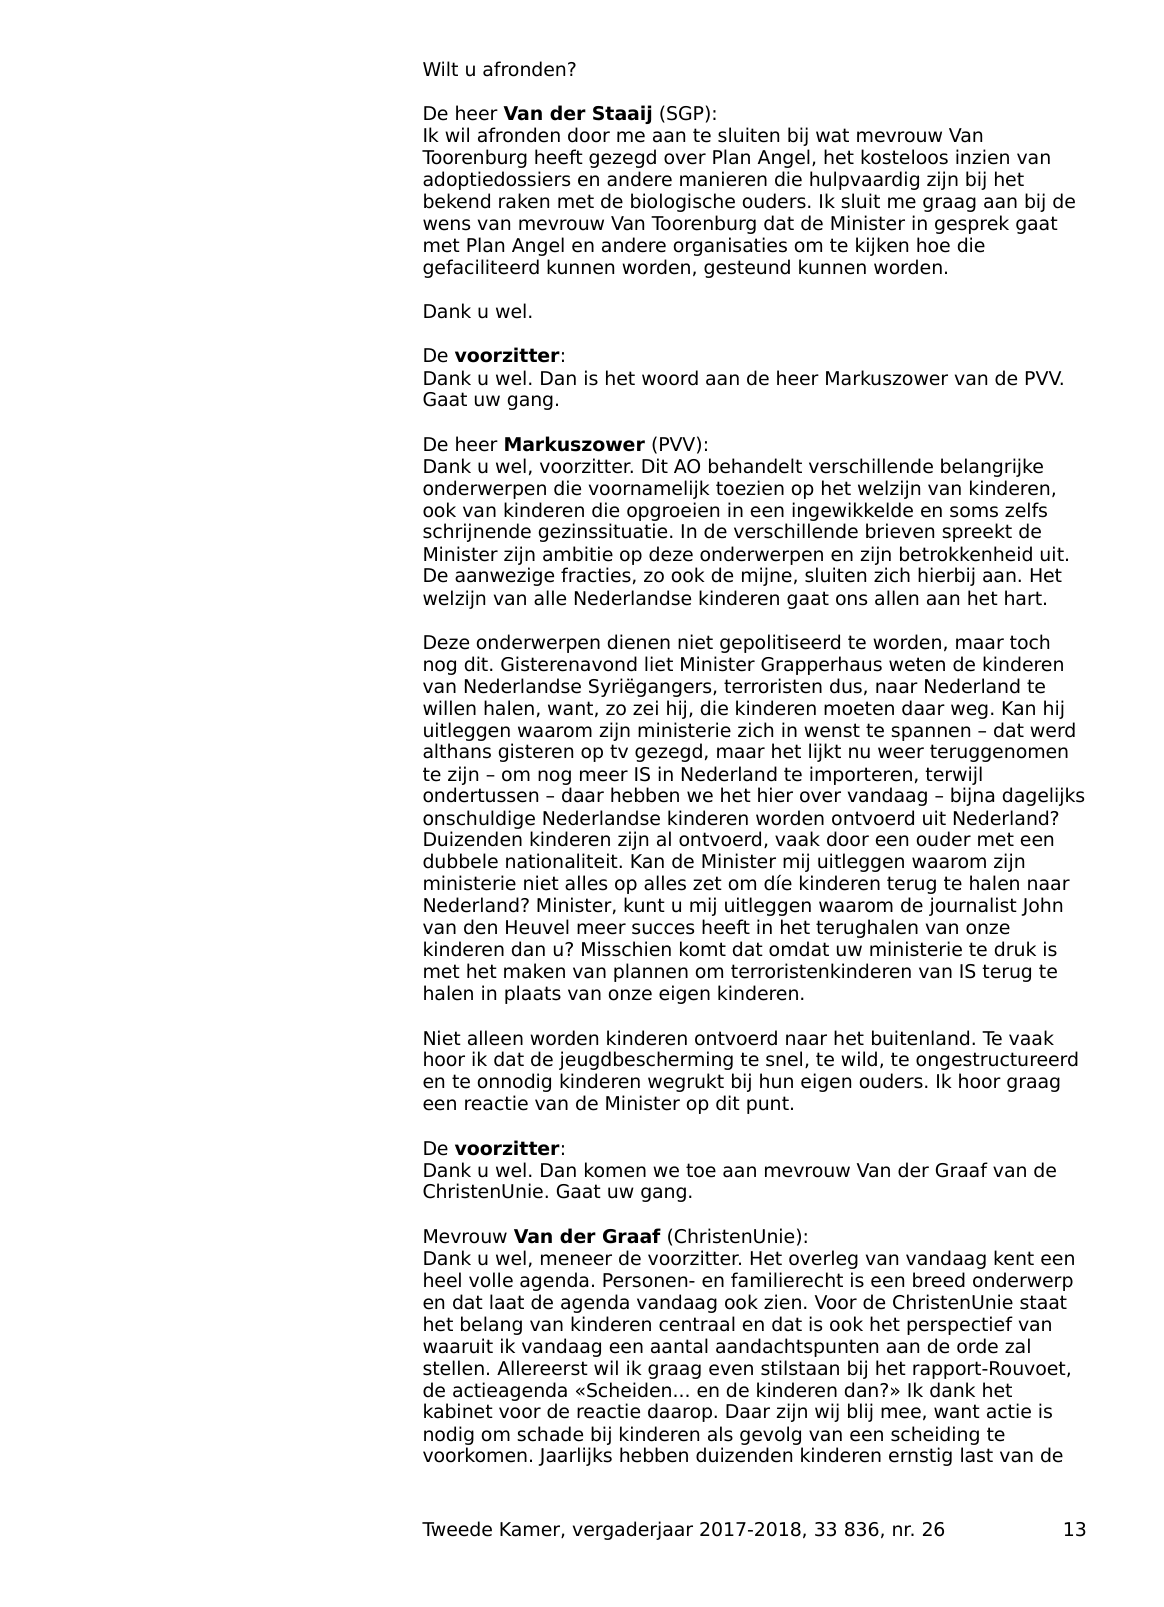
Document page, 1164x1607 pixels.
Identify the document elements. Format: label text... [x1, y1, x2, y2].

text Niet alleen worden kinderen ontvoerd naar het buitenland. Te vaak hoor ik dat de jeugdbescherming te snel, te wild, te ongestructureerd en te onnodig kinderen wegrukt bij hun eigen ouders. Ik hoor graag een reactie van de Minister op dit punt. [422, 1027, 1087, 1115]
text Dank u wel. Dan komen we toe aan mevrouw Van der Graaf van de ChristenUnie. Gaat uw gang. [422, 1159, 1087, 1203]
text Deze onderwerpen dienen niet gepolitiseerd te worden, maar toch nog dit. Gisterenavond liet Minister Grapperhaus weten de kinderen van Nederlandse Syriëgangers, terroristen dus, naar Nederland te willen halen, want, zo zei hij, die kinderen moeten daar weg. Kan hij uitleggen waarom zijn ministerie zich in wenst te spannen – dat werd althans gisteren op tv gezegd, maar het lijkt nu weer teruggenomen te zijn – om nog meer IS in Nederland te importeren, terwijl ondertussen – daar hebben we het hier over vandaag – bijna dagelijks onschuldige Nederlandse kinderen worden ontvoerd uit Nederland? Duizenden kinderen zijn al ontvoerd, vaak door een ouder met een dubbele nationaliteit. Kan de Minister mij uitleggen waarom zijn ministerie niet alles op alles zet om díe kinderen terug te halen naar Nederland? Minister, kunt u mij uitleggen waarom de journalist John van den Heuvel meer succes heeft in het terughalen van onze kinderen dan u? Misschien komt dat omdat uw ministerie te druk is met het maken van plannen om terroristenkinderen van IS terug te halen in plaats van onze eigen kinderen. [422, 632, 1087, 1005]
text De heer Markuszower (PVV): [422, 433, 1087, 456]
text Dank u wel. [422, 301, 1087, 323]
text De heer Van der Staaij (SGP): [422, 103, 1087, 125]
text De voorzitter: [422, 1137, 1087, 1159]
text Wilt u afronden? [422, 59, 1087, 81]
text Dank u wel. Dan is het woord aan de heer Markuszower van de PVV. Gaat uw gang. [422, 367, 1087, 411]
text Dank u wel, voorzitter. Dit AO behandelt verschillende belangrijke onderwerpen die voornamelijk toezien op het welzijn van kinderen, ook van kinderen die opgroeien in een ingewikkelde en soms zelfs schrijnende gezinssituatie. In de verschillende brieven spreekt de Minister zijn ambitie op deze onderwerpen en zijn betrokkenheid uit. De aanwezige fracties, zo ook de mijne, sluiten zich hierbij aan. Het welzijn van alle Nederlandse kinderen gaat ons allen aan het hart. [422, 456, 1087, 609]
text Mevrouw Van der Graaf (ChristenUnie): [422, 1226, 1087, 1248]
text Dank u wel, meneer de voorzitter. Het overleg van vandaag kent een heel volle agenda. Personen- en familierecht is een breed onderwerp en dat laat de agenda vandaag ook zien. Voor de ChristenUnie staat het belang van kinderen centraal en dat is ook het perspectief van waaruit ik vandaag een aantal aandachtspunten aan de orde zal stellen. Allereerst wil ik graag even stilstaan bij het rapport-Rouvoet, de actieagenda «Scheiden... en de kinderen dan?» Ik dank het kabinet voor de reactie daarop. Daar zijn wij blij mee, want actie is nodig om schade bij kinderen als gevolg van een scheiding te voorkomen. Jaarlijks hebben duizenden kinderen ernstig last van de [422, 1248, 1087, 1467]
text De voorzitter: [422, 345, 1087, 367]
text Ik wil afronden door me aan te sluiten bij wat mevrouw Van Toorenburg heeft gezegd over Plan Angel, het kosteloos inzien van adoptiedossiers en andere manieren die hulpvaardig zijn bij het bekend raken met de biologische ouders. Ik sluit me graag aan bij de wens van mevrouw Van Toorenburg dat de Minister in gesprek gaat met Plan Angel en andere organisaties om te kijken hoe die gefaciliteerd kunnen worden, gesteund kunnen worden. [422, 125, 1087, 279]
